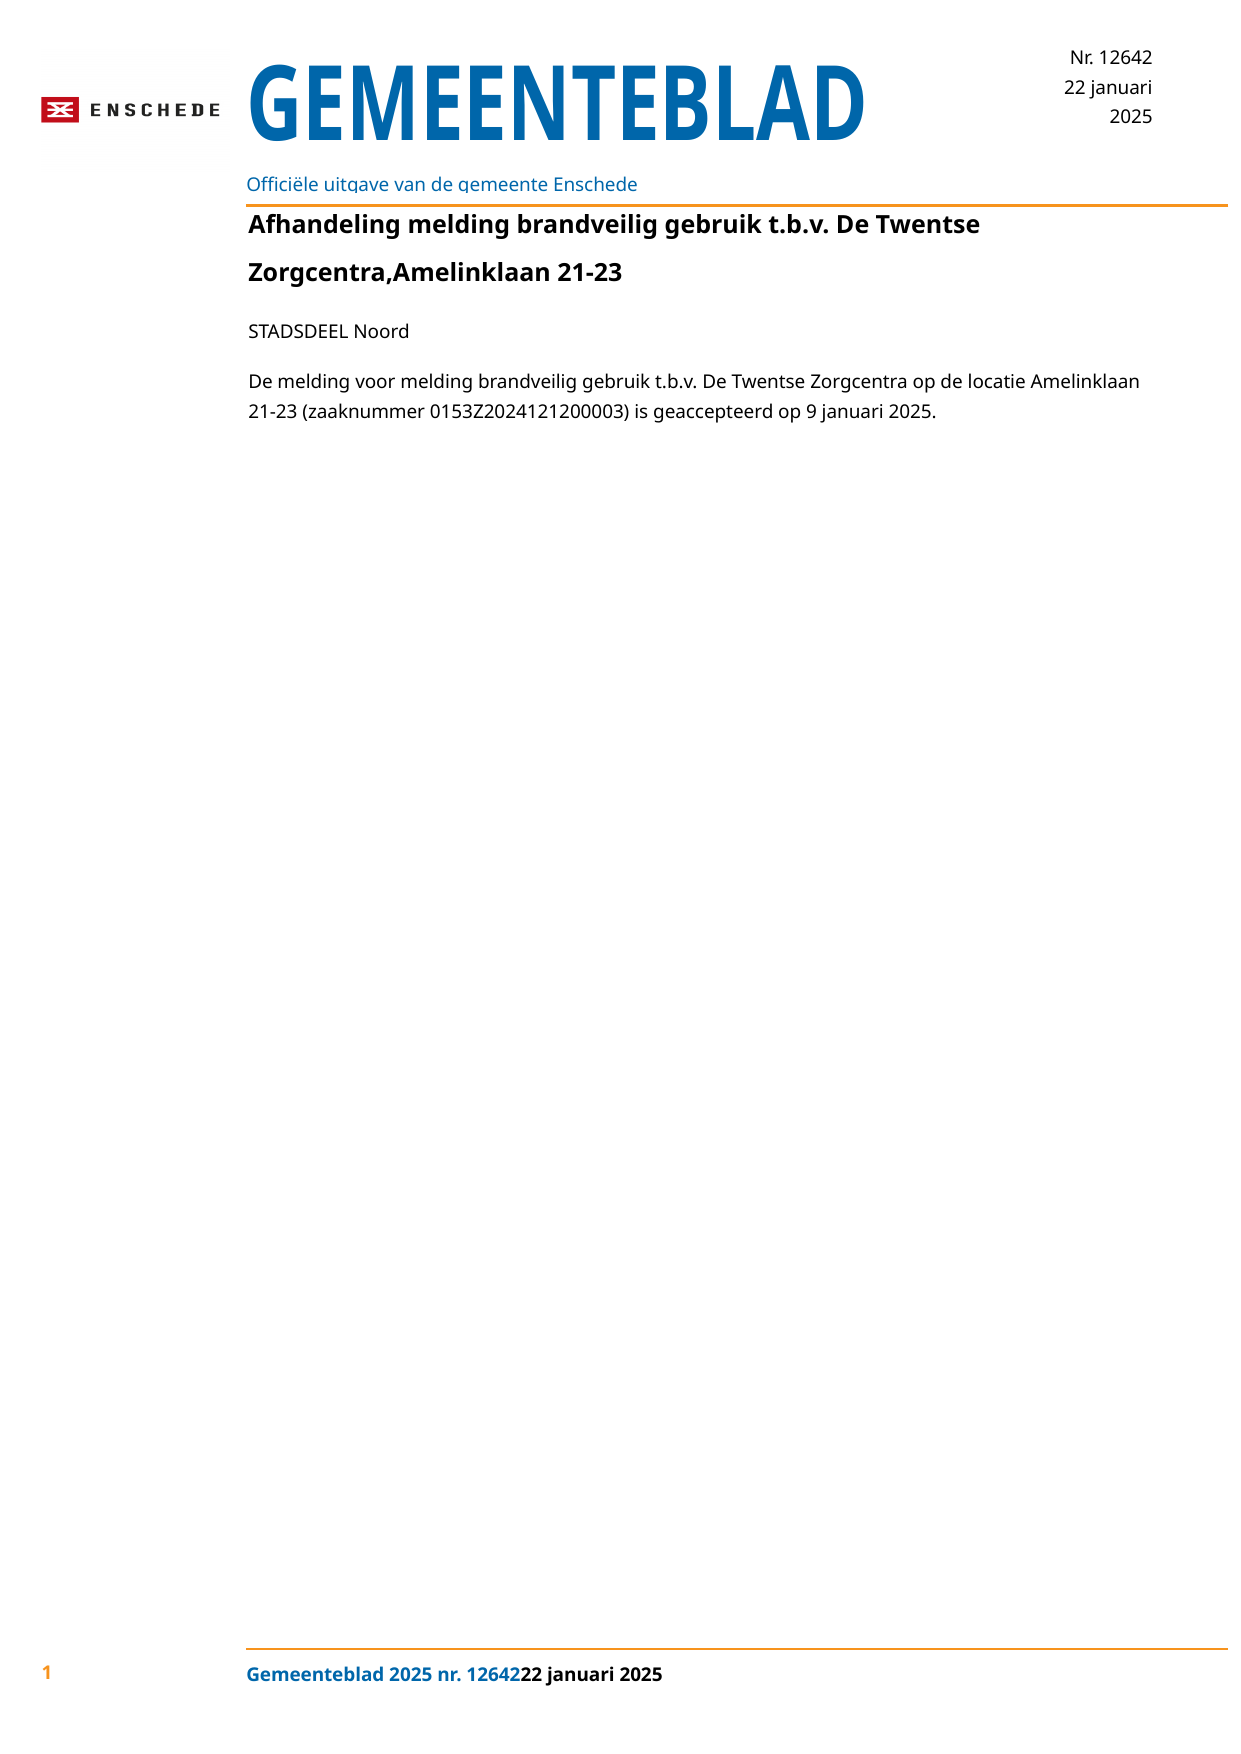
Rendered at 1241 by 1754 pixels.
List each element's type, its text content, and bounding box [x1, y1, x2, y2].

text STADSDEEL Noord [248, 318, 1152, 344]
picture [41, 47, 231, 172]
text De melding voor melding brandveilig gebruik t.b.v. De Twentse Zorgcentra op de locatie Amelinklaan 21-23 (zaaknummer 0153Z2024121200003) is geaccepteerd op 9 januari 2025. [248, 368, 1152, 424]
text Afhandeling melding brandveilig gebruik t.b.v. De Twentse Zorgcentra,Amelinklaan 21-23 [248, 207, 1152, 288]
